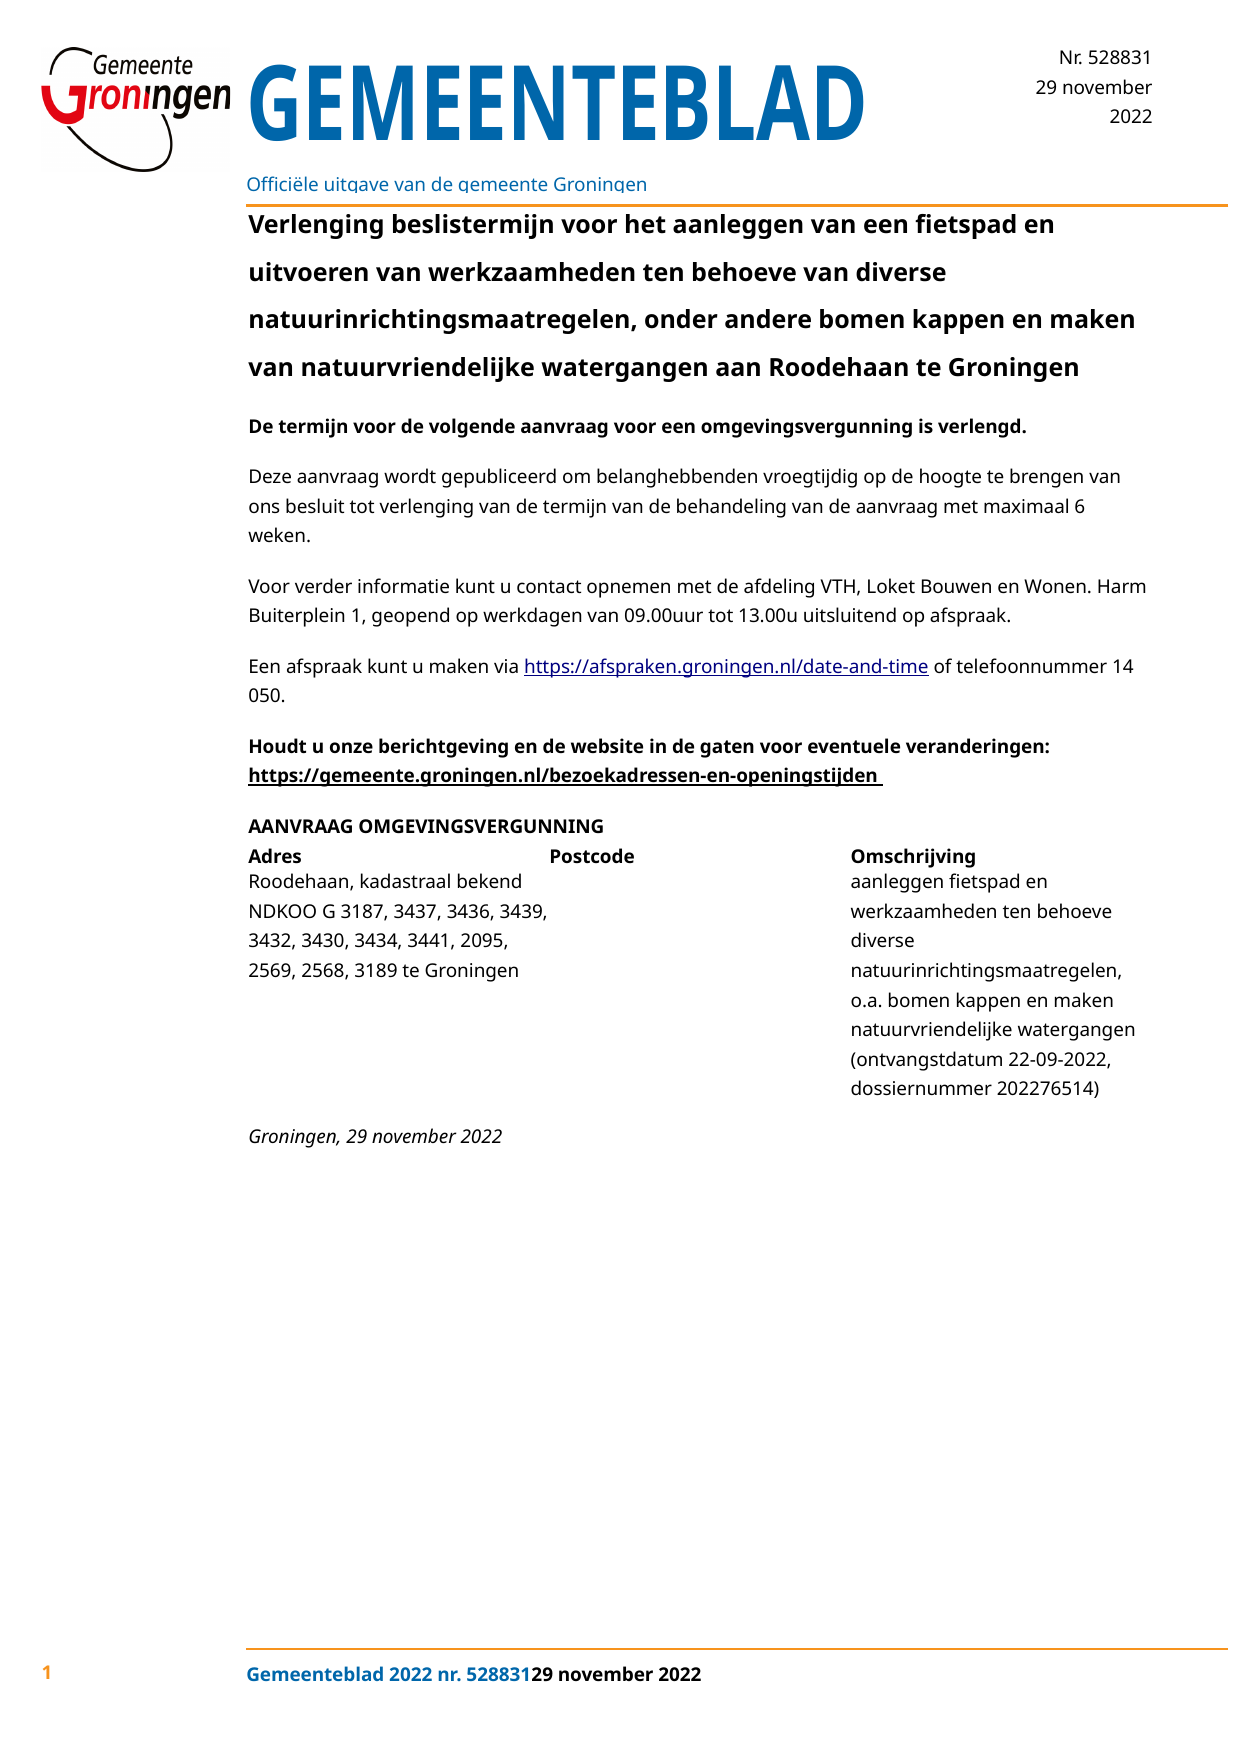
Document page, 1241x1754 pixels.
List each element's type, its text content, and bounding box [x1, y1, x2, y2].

text Verlenging beslistermijn voor het aanleggen van een fietspad en uitvoeren van werkzaamheden ten behoeve van diverse natuurinrichtingsmaatregelen, onder andere bomen kappen en maken van natuurvriendelijke watergangen aan Roodehaan te Groningen [248, 207, 1152, 384]
table_header Omschrijving [850, 843, 1152, 868]
table_cell aanleggen fietspad en werkzaamheden ten behoeve diverse natuurinrichtingsmaatregelen, o.a. bomen kappen en maken natuurvriendelijke watergangen (ontvangstdatum 22-09-2022, dossiernummer 202276514) [850, 869, 1152, 1101]
text AANVRAAG OMGEVINGSVERGUNNING [248, 813, 1152, 839]
table_header Adres [248, 843, 549, 868]
text Deze aanvraag wordt gepubliceerd om belanghebbenden vroegtijdig op de hoogte te brengen van ons besluit tot verlenging van de termijn van de behandeling van de aanvraag met maximaal 6 weken. [248, 463, 1152, 548]
table_cell Roodehaan, kadastraal bekend NDKOO G 3187, 3437, 3436, 3439, 3432, 3430, 3434, 3441, 2095, 2569, 2568, 3189 te Groningen [248, 869, 549, 1101]
text Groningen, 29 november 2022 [248, 1123, 1152, 1148]
table_header Postcode [549, 843, 850, 868]
text Een afspraak kunt u maken via https://afspraken.groningen.nl/date-and-time of telefoonnummer 14 050. [248, 653, 1152, 708]
picture [41, 47, 231, 172]
text Houdt u onze berichtgeving en de website in de gaten voor eventuele veranderingen: https://gemeente.groningen.nl/bezoekadressen-en-openingstijden [248, 733, 1152, 788]
table_cell [549, 869, 850, 1101]
text De termijn voor de volgende aanvraag voor een omgevingsvergunning is verlengd. [248, 413, 1152, 439]
text Voor verder informatie kunt u contact opnemen met de afdeling VTH, Loket Bouwen en Wonen. Harm Buiterplein 1, geopend op werkdagen van 09.00uur tot 13.00u uitsluitend op afspraak. [248, 573, 1152, 628]
